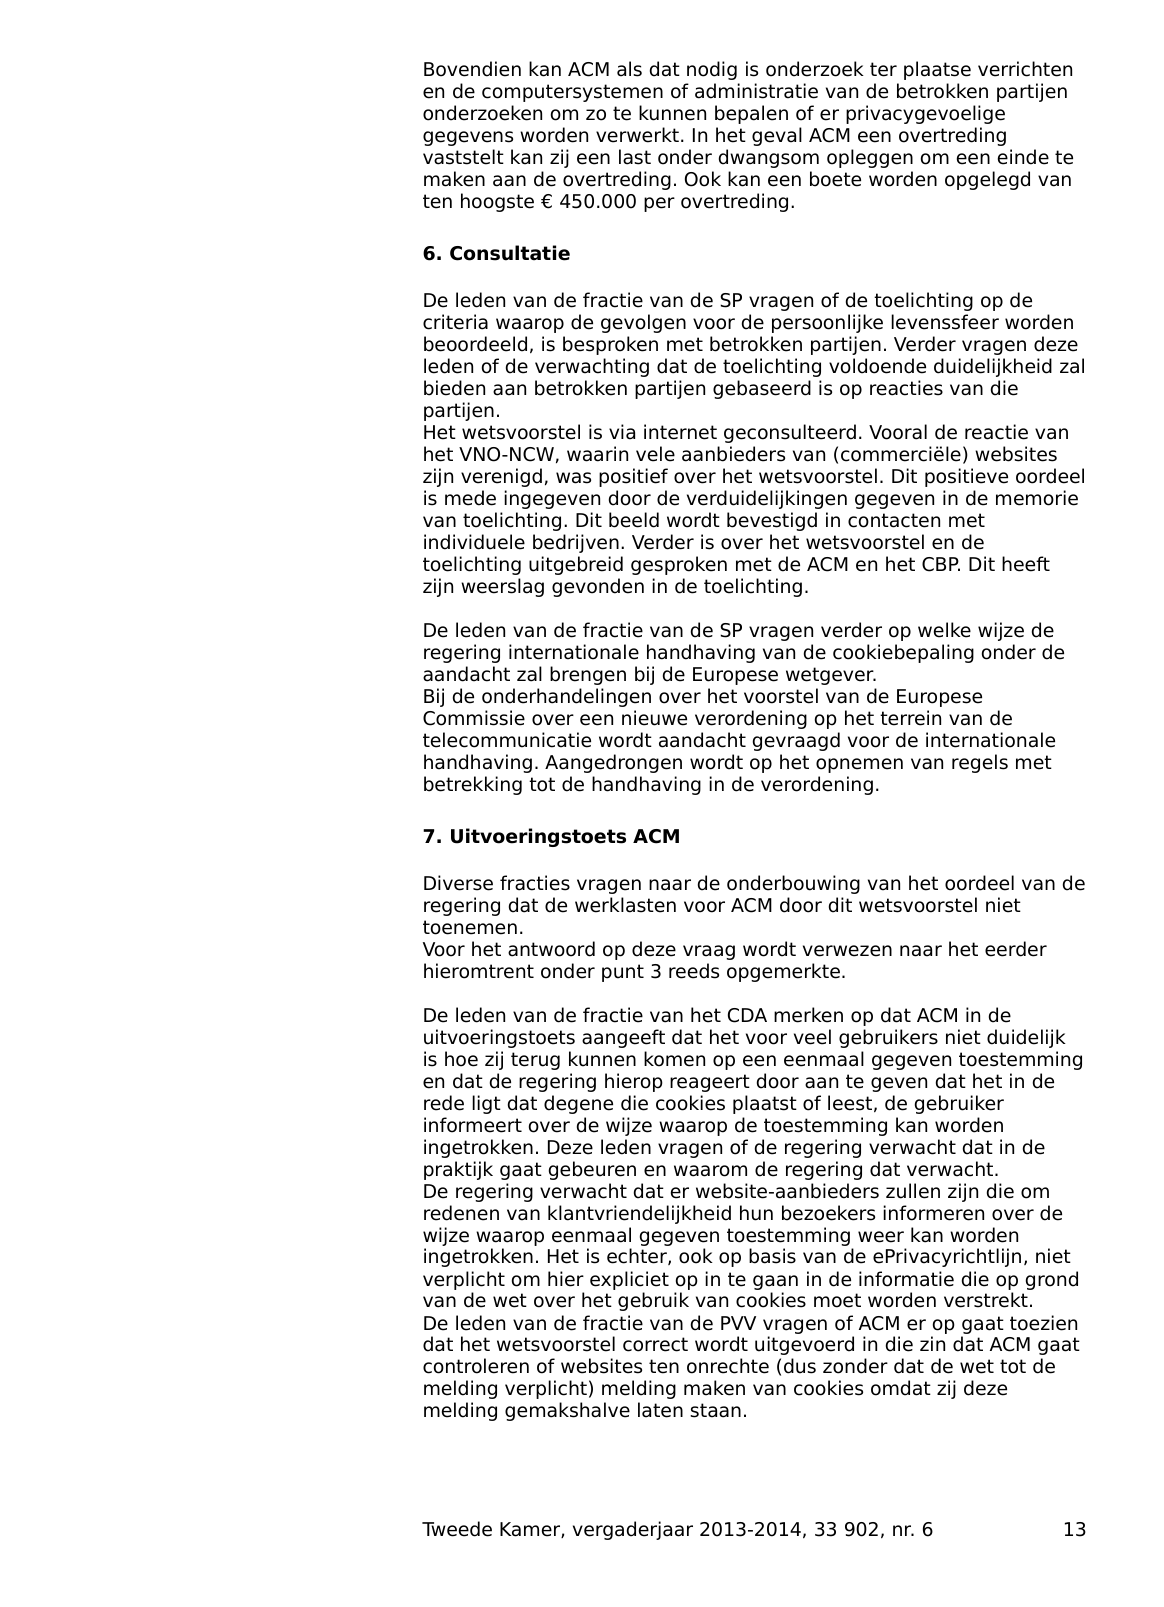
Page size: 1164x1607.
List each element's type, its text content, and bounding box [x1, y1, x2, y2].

text De leden van de fractie van de SP vragen verder op welke wijze de regering internationale handhaving van de cookiebepaling onder de aandacht zal brengen bij de Europese wetgever. [422, 620, 1087, 686]
text Voor het antwoord op deze vraag wordt verwezen naar het eerder hieromtrent onder punt 3 reeds opgemerkte. [422, 938, 1087, 982]
text Het wetsvoorstel is via internet geconsulteerd. Vooral de reactie van het VNO-NCW, waarin vele aanbieders van (commerciële) websites zijn verenigd, was positief over het wetsvoorstel. Dit positieve oordeel is mede ingegeven door de verduidelijkingen gegeven in de memorie van toelichting. Dit beeld wordt bevestigd in contacten met individuele bedrijven. Verder is over het wetsvoorstel en de toelichting uitgebreid gesproken met de ACM en het CBP. Dit heeft zijn weerslag gevonden in de toelichting. [422, 422, 1087, 598]
text De regering verwacht dat er website-aanbieders zullen zijn die om redenen van klantvriendelijkheid hun bezoekers informeren over de wijze waarop eenmaal gegeven toestemming weer kan worden ingetrokken. Het is echter, ook op basis van de ePrivacyrichtlijn, niet verplicht om hier expliciet op in te gaan in de informatie die op grond van de wet over het gebruik van cookies moet worden verstrekt. [422, 1181, 1087, 1312]
text Bovendien kan ACM als dat nodig is onderzoek ter plaatse verrichten en de computersystemen of administratie van de betrokken partijen onderzoeken om zo te kunnen bepalen of er privacygevoelige gegevens worden verwerkt. In het geval ACM een overtreding vaststelt kan zij een last onder dwangsom opleggen om een einde te maken aan de overtreding. Ook kan een boete worden opgelegd van ten hoogste € 450.000 per overtreding. [422, 59, 1087, 213]
subtitle 6. Consultatie [422, 243, 1087, 265]
text Bij de onderhandelingen over het voorstel van de Europese Commissie over een nieuwe verordening op het terrein van de telecommunicatie wordt aandacht gevraagd voor de internationale handhaving. Aangedrongen wordt op het opnemen van regels met betrekking tot de handhaving in de verordening. [422, 686, 1087, 796]
text Diverse fracties vragen naar de onderbouwing van het oordeel van de regering dat de werklasten voor ACM door dit wetsvoorstel niet toenemen. [422, 873, 1087, 938]
text De leden van de fractie van het CDA merken op dat ACM in de uitvoeringstoets aangeeft dat het voor veel gebruikers niet duidelijk is hoe zij terug kunnen komen op een eenmaal gegeven toestemming en dat de regering hierop reageert door aan te geven dat het in de rede ligt dat degene die cookies plaatst of leest, de gebruiker informeert over de wijze waarop de toestemming kan worden ingetrokken. Deze leden vragen of de regering verwacht dat in de praktijk gaat gebeuren en waarom de regering dat verwacht. [422, 1005, 1087, 1181]
subtitle 7. Uitvoeringstoets ACM [422, 826, 1087, 848]
text De leden van de fractie van de SP vragen of de toelichting op de criteria waarop de gevolgen voor de persoonlijke levenssfeer worden beoordeeld, is besproken met betrokken partijen. Verder vragen deze leden of de verwachting dat de toelichting voldoende duidelijkheid zal bieden aan betrokken partijen gebaseerd is op reacties van die partijen. [422, 290, 1087, 422]
text De leden van de fractie van de PVV vragen of ACM er op gaat toezien dat het wetsvoorstel correct wordt uitgevoerd in die zin dat ACM gaat controleren of websites ten onrechte (dus zonder dat de wet tot de melding verplicht) melding maken van cookies omdat zij deze melding gemakshalve laten staan. [422, 1312, 1087, 1422]
